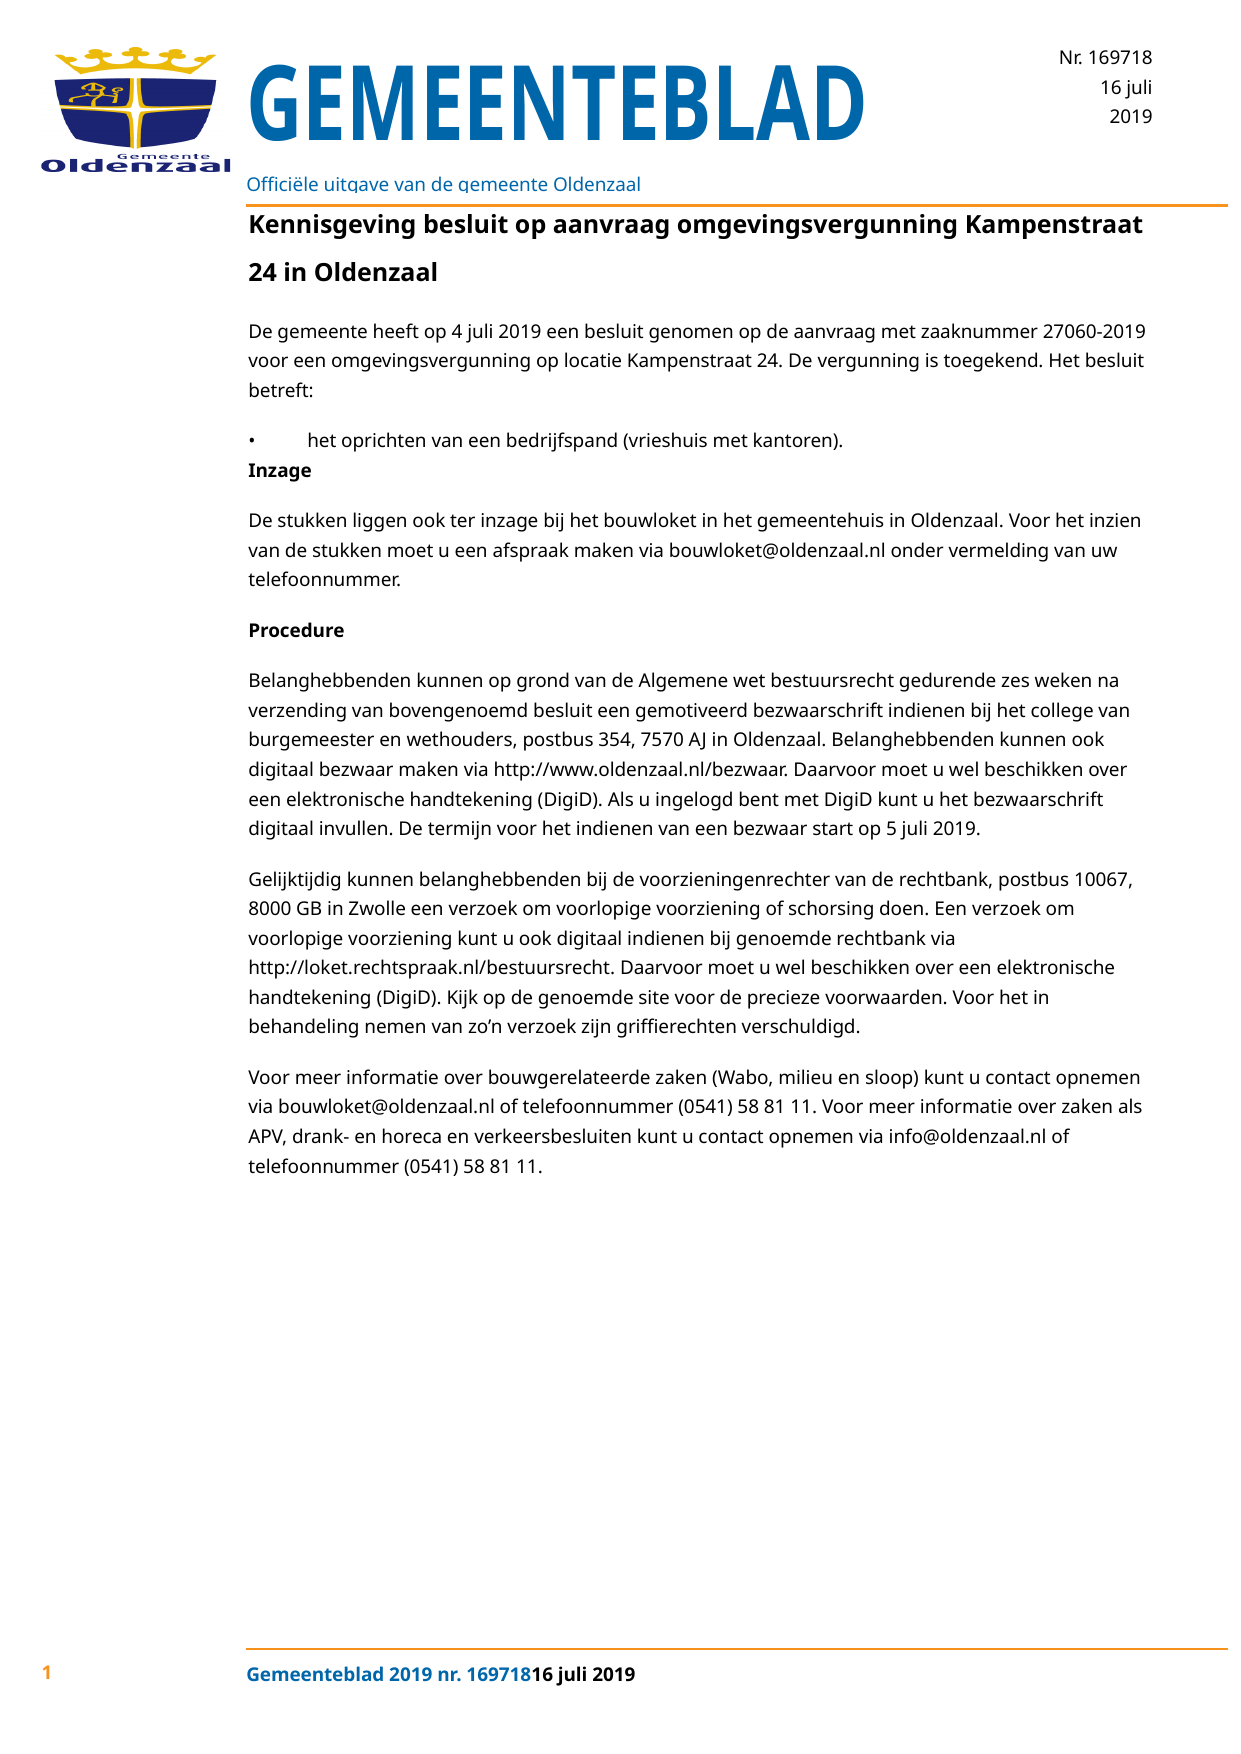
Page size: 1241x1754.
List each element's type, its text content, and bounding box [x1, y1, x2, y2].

text Voor meer informatie over bouwgerelateerde zaken (Wabo, milieu en sloop) kunt u contact opnemen via bouwloket@oldenzaal.nl of telefoonnummer (0541) 58 81 11. Voor meer informatie over zaken als APV, drank- en horeca en verkeersbesluiten kunt u contact opnemen via info@oldenzaal.nl of telefoonnummer (0541) 58 81 11. [248, 1064, 1152, 1179]
text Inzage [248, 457, 1152, 483]
text Gelijktijdig kunnen belanghebbenden bij de voorzieningenrechter van de rechtbank, postbus 10067, 8000 GB in Zwolle een verzoek om voorlopige voorziening of schorsing doen. Een verzoek om voorlopige voorziening kunt u ook digitaal indienen bij genoemde rechtbank via http://loket.rechtspraak.nl/bestuursrecht. Daarvoor moet u wel beschikken over een elektronische handtekening (DigiD). Kijk op de genoemde site voor de precieze voorwaarden. Voor het in behandeling nemen van zo’n verzoek zijn griffierechten verschuldigd. [248, 866, 1152, 1039]
text Procedure [248, 617, 1152, 643]
text De stukken liggen ook ter inzage bij het bouwloket in het gemeentehuis in Oldenzaal. Voor het inzien van de stukken moet u een afspraak maken via bouwloket@oldenzaal.nl onder vermelding van uw telefoonnummer. [248, 507, 1152, 592]
text De gemeente heeft op 4 juli 2019 een besluit genomen op de aanvraag met zaaknummer 27060-2019 voor een omgevingsvergunning op locatie Kampenstraat 24. De vergunning is toegekend. Het besluit betreft: [248, 318, 1152, 403]
picture [41, 47, 231, 172]
text Belanghebbenden kunnen op grond van de Algemene wet bestuursrecht gedurende zes weken na verzending van bovengenoemd besluit een gemotiveerd bezwaarschrift indienen bij het college van burgemeester en wethouders, postbus 354, 7570 AJ in Oldenzaal. Belanghebbenden kunnen ook digitaal bezwaar maken via http://www.oldenzaal.nl/bezwaar. Daarvoor moet u wel beschikken over een elektronische handtekening (DigiD). Als u ingelogd bent met DigiD kunt u het bezwaarschrift digitaal invullen. De termijn voor het indienen van een bezwaar start op 5 juli 2019. [248, 667, 1152, 841]
text Kennisgeving besluit op aanvraag omgevingsvergunning Kampenstraat 24 in Oldenzaal [248, 207, 1152, 288]
list het oprichten van een bedrijfspand (vrieshuis met kantoren). [248, 427, 1152, 453]
